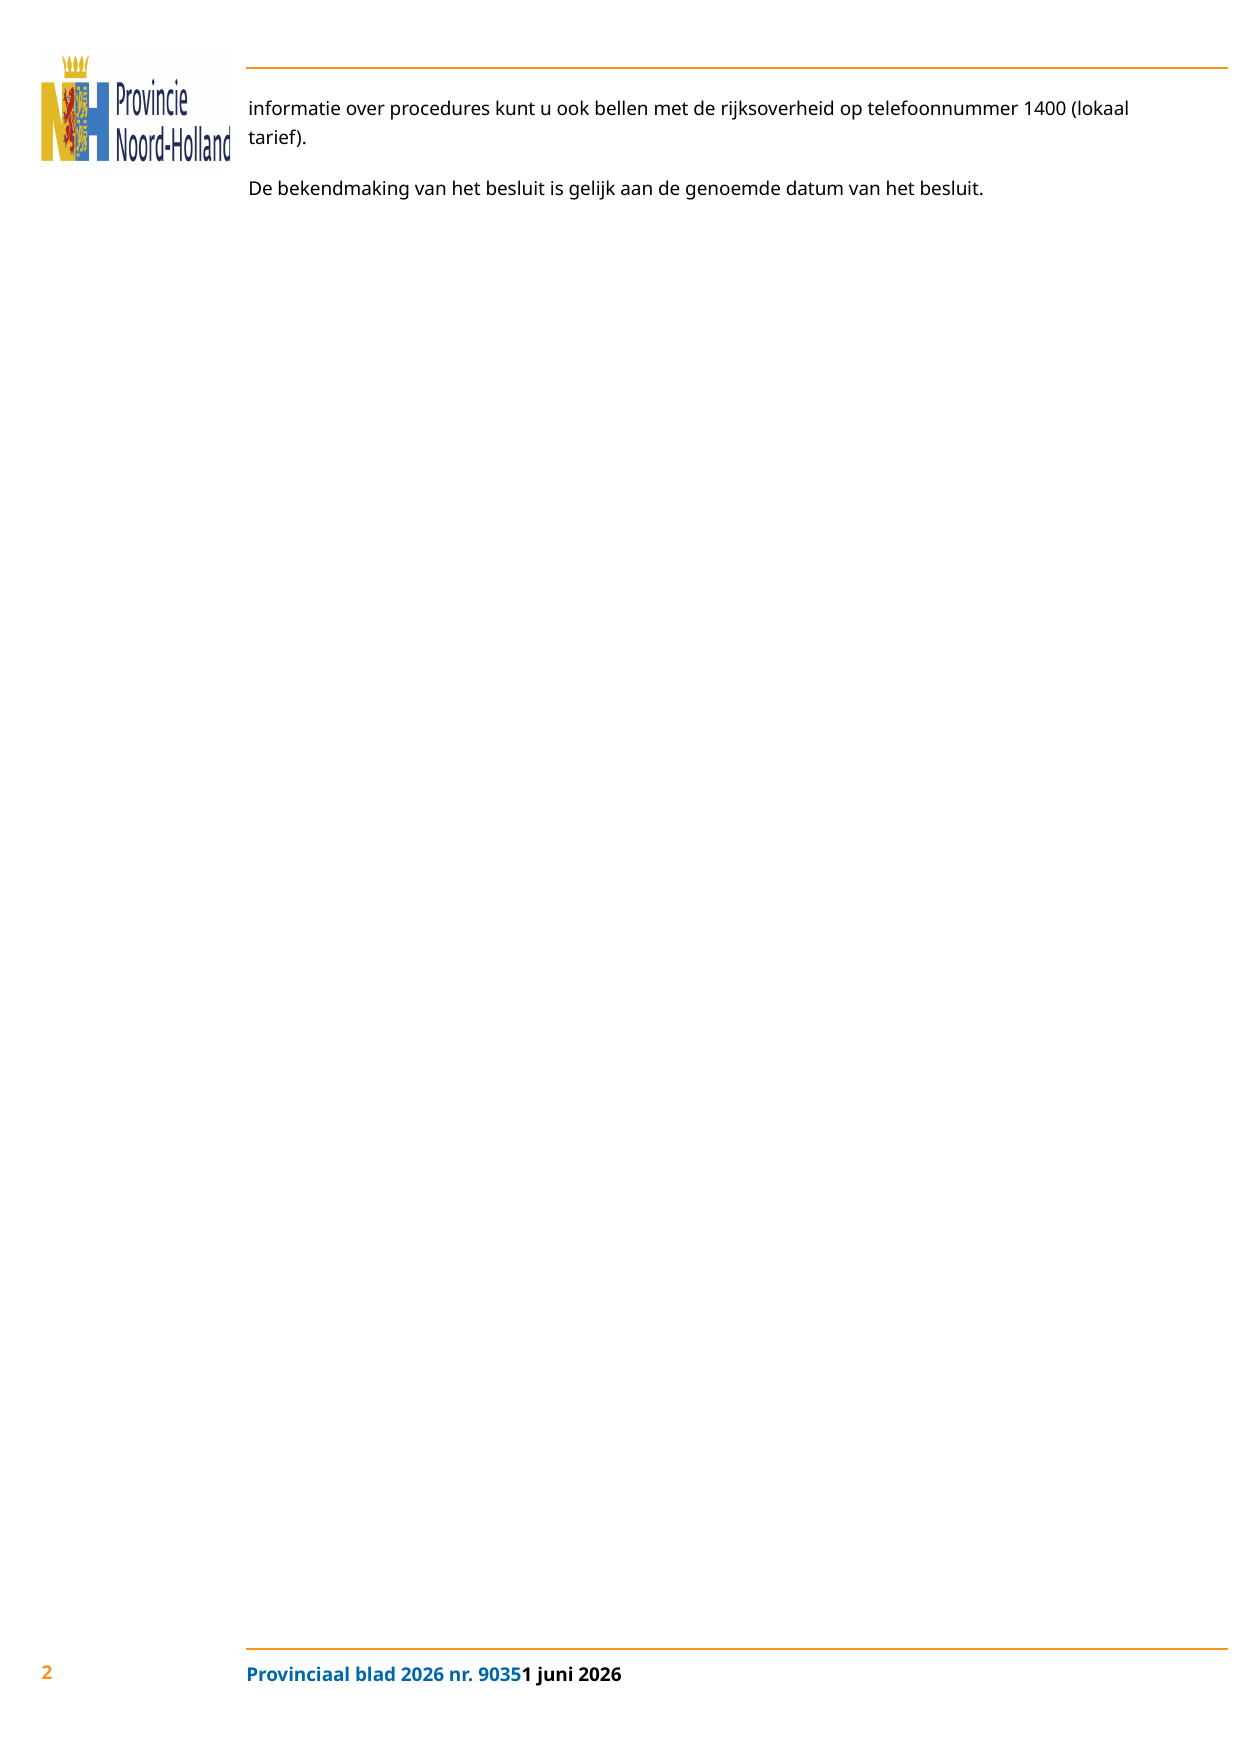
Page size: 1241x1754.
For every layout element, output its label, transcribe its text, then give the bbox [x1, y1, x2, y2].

text De bekendmaking van het besluit is gelijk aan de genoemde datum van het besluit. [248, 175, 1152, 201]
picture [41, 47, 231, 172]
text informatie over procedures kunt u ook bellen met de rijksoverheid op telefoonnummer 1400 (lokaal tarief). [248, 95, 1152, 150]
